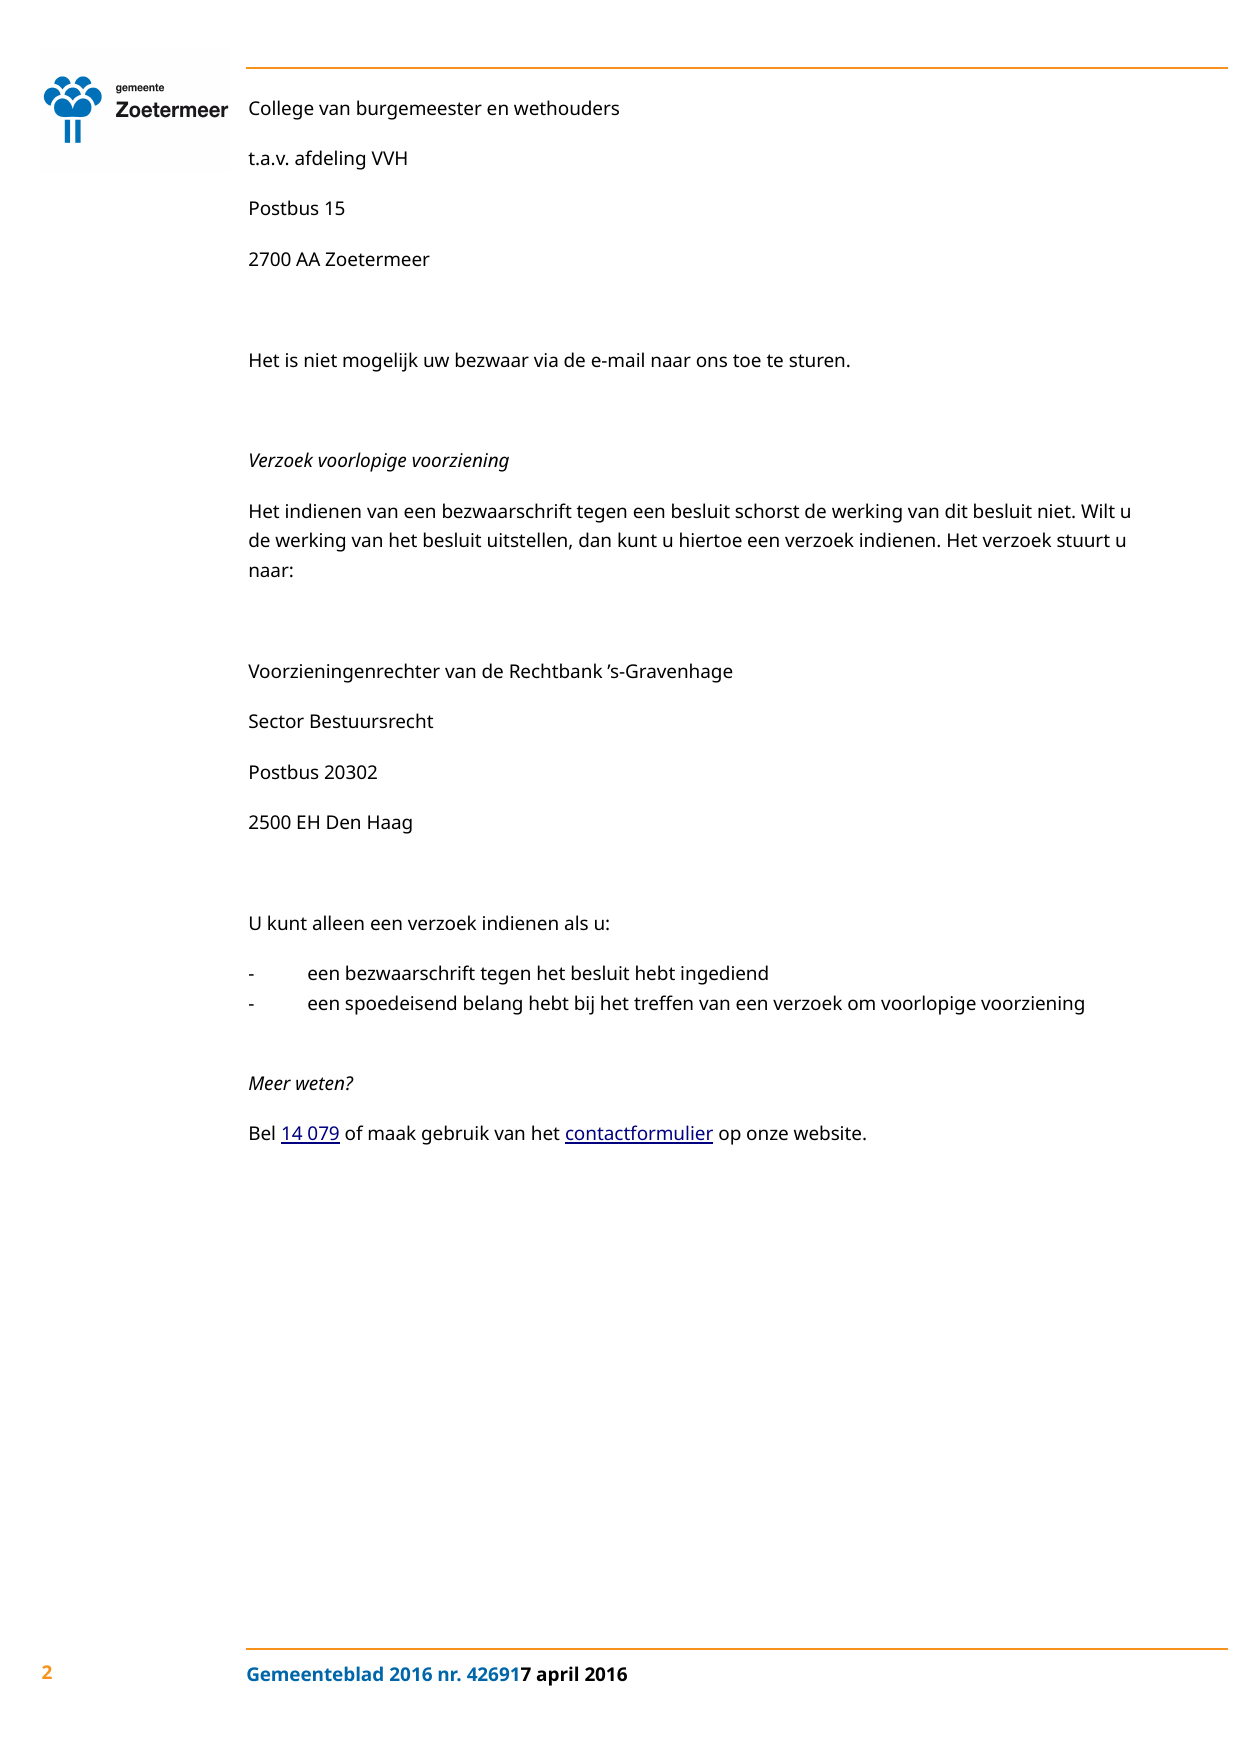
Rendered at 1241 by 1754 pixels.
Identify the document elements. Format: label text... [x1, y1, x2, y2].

text College van burgemeester en wethouders [248, 95, 1152, 121]
text U kunt alleen een verzoek indienen als u: [248, 910, 1152, 936]
text Voorzieningenrechter van de Rechtbank ’s-Gravenhage [248, 658, 1152, 684]
text 2700 AA Zoetermeer [248, 246, 1152, 272]
list een spoedeisend belang hebt bij het treffen van een verzoek om voorlopige voorziening [248, 990, 1152, 1016]
text Sector Bestuursrecht [248, 708, 1152, 734]
picture [41, 47, 231, 172]
text 2500 EH Den Haag [248, 809, 1152, 835]
text t.a.v. afdeling VVH [248, 145, 1152, 171]
list een bezwaarschrift tegen het besluit hebt ingediend [248, 961, 1152, 986]
text Bel 14 079 of maak gebruik van het contactformulier op onze website. [248, 1121, 1152, 1146]
text Het indienen van een bezwaarschrift tegen een besluit schorst de werking van dit besluit niet. Wilt u de werking van het besluit uitstellen, dan kunt u hiertoe een verzoek indienen. Het verzoek stuurt u naar: [248, 498, 1152, 583]
text Meer weten? [248, 1070, 1152, 1096]
text Postbus 20302 [248, 759, 1152, 785]
text Verzoek voorlopige voorziening [248, 448, 1152, 473]
text Postbus 15 [248, 196, 1152, 221]
text Het is niet mogelijk uw bezwaar via de e-mail naar ons toe te sturen. [248, 347, 1152, 373]
